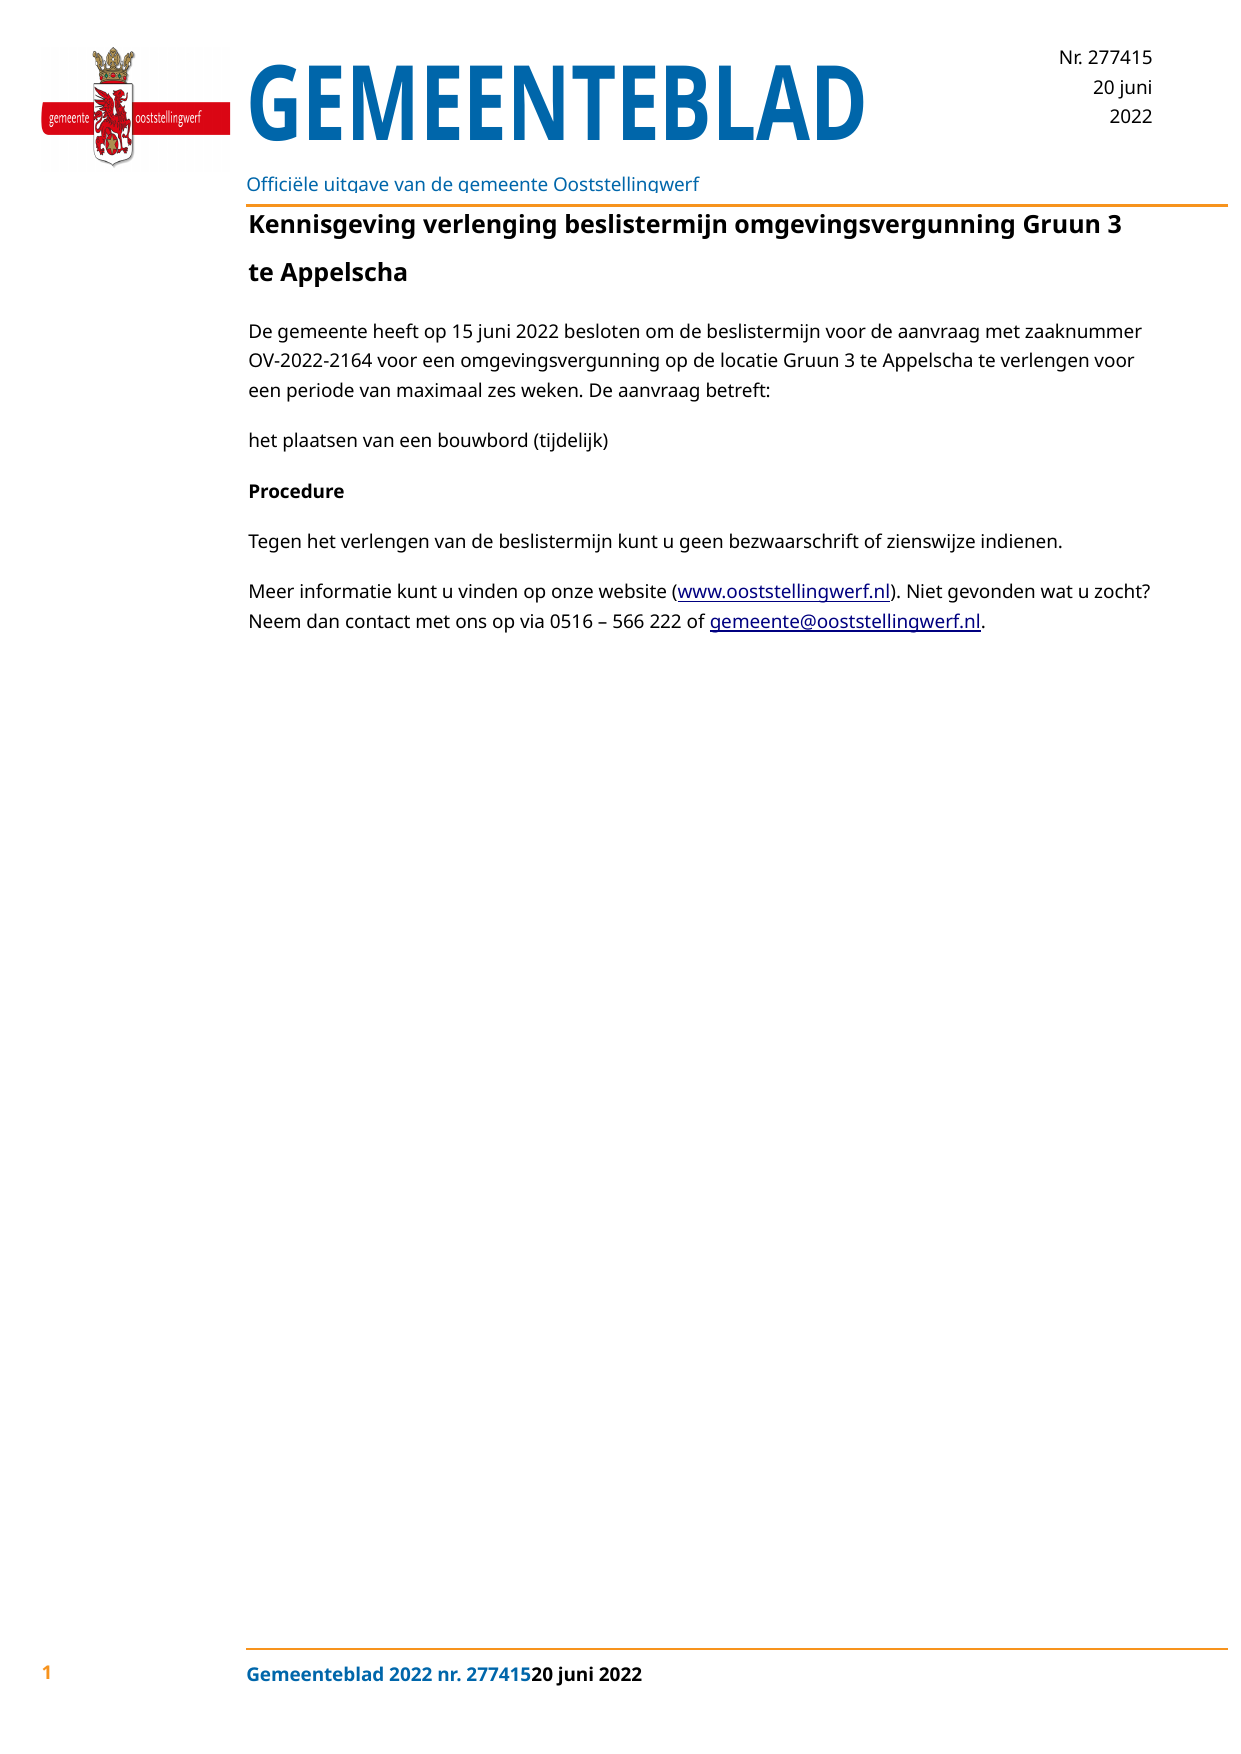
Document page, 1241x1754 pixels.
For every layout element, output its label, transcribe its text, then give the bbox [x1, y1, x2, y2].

text het plaatsen van een bouwbord (tijdelijk) [248, 427, 1152, 453]
text Meer informatie kunt u vinden op onze website (www.ooststellingwerf.nl). Niet gevonden wat u zocht? Neem dan contact met ons op via 0516 – 566 222 of gemeente@ooststellingwerf.nl. [248, 579, 1152, 634]
text Procedure [248, 478, 1152, 504]
text Tegen het verlengen van de beslistermijn kunt u geen bezwaarschrift of zienswijze indienen. [248, 528, 1152, 554]
text Kennisgeving verlenging beslistermijn omgevingsvergunning Gruun 3 te Appelscha [248, 207, 1152, 288]
text De gemeente heeft op 15 juni 2022 besloten om de beslistermijn voor de aanvraag met zaaknummer OV-2022-2164 voor een omgevingsvergunning op de locatie Gruun 3 te Appelscha te verlengen voor een periode van maximaal zes weken. De aanvraag betreft: [248, 318, 1152, 403]
picture [41, 47, 231, 172]
